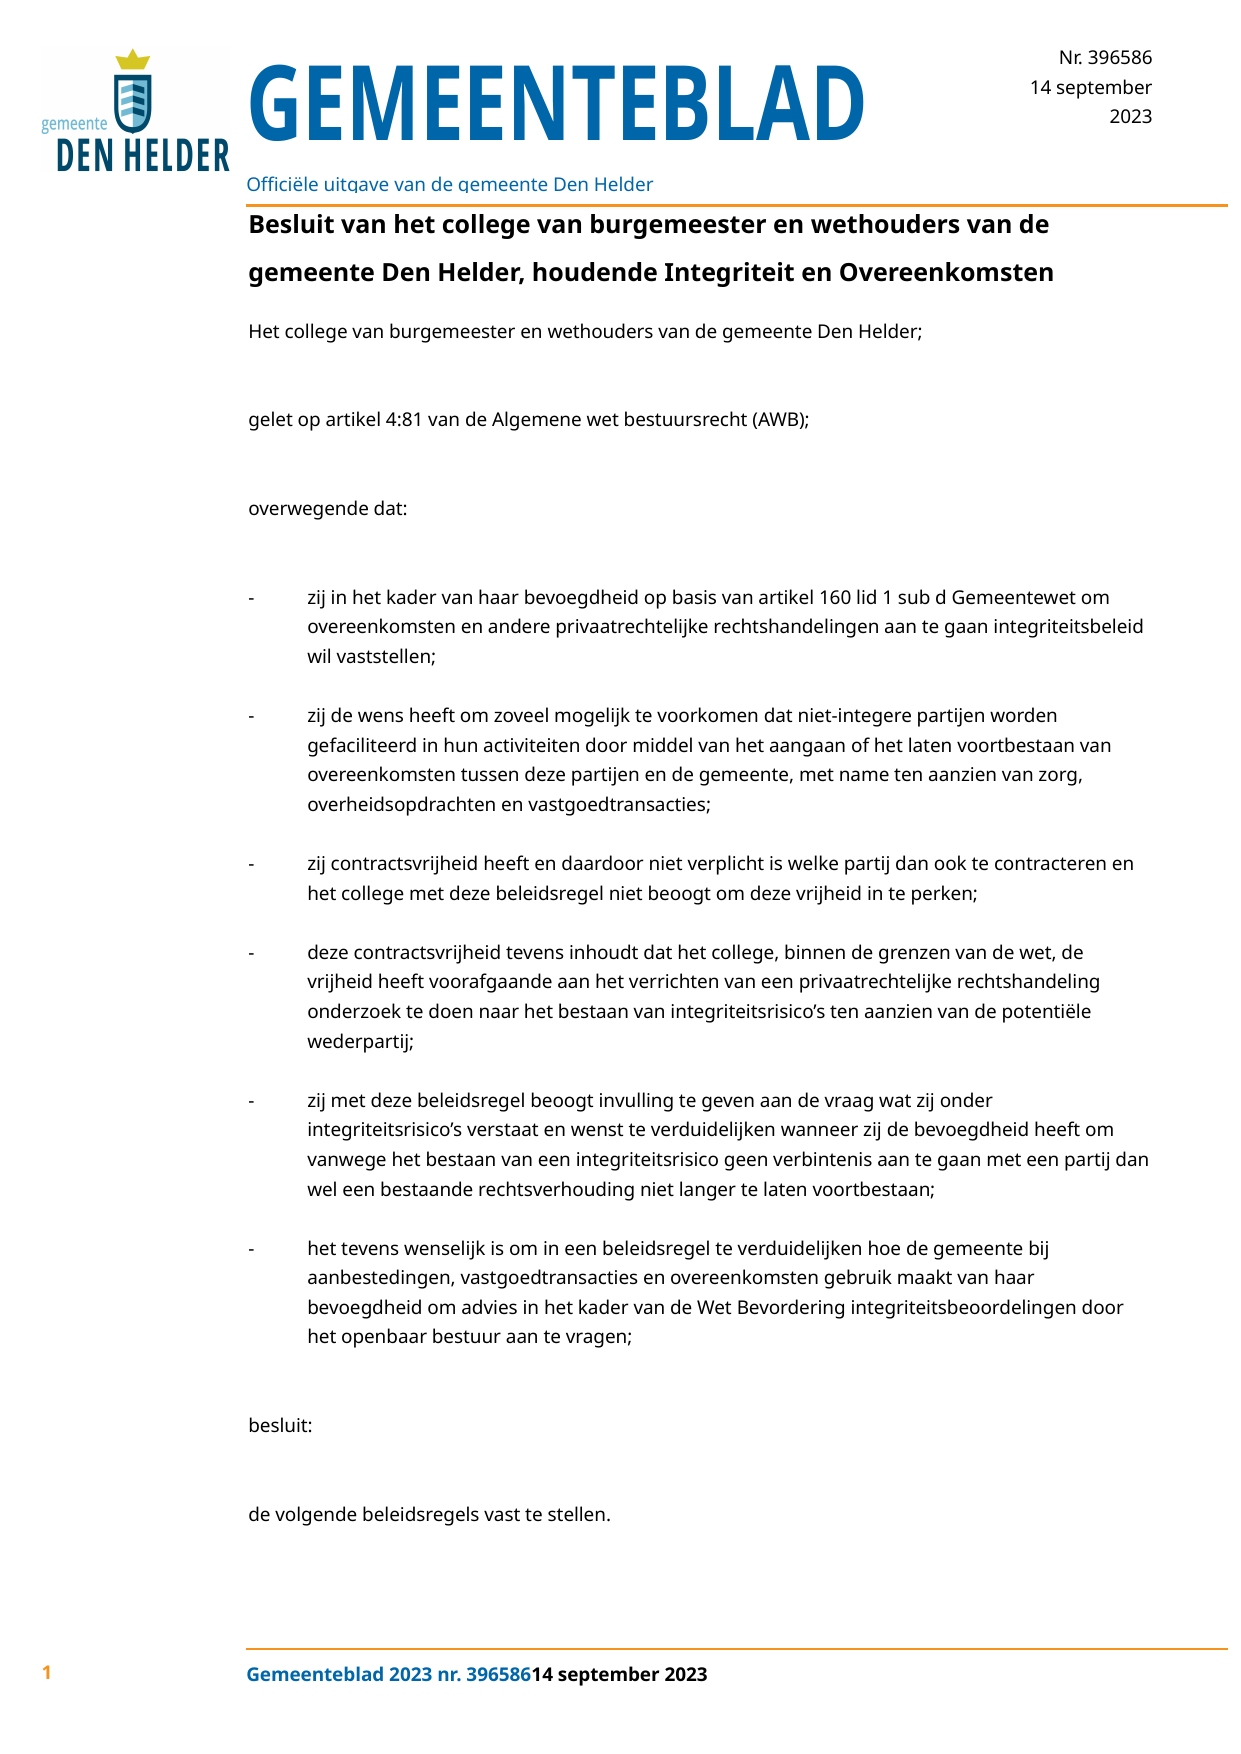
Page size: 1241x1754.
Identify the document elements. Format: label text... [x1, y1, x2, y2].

text Het college van burgemeester en wethouders van de gemeente Den Helder; [248, 318, 1152, 344]
list zij contractsvrijheid heeft en daardoor niet verplicht is welke partij dan ook te contracteren en het college met deze beleidsregel niet beoogt om deze vrijheid in te perken; [248, 850, 1152, 906]
list het tevens wenselijk is om in een beleidsregel te verduidelijken hoe de gemeente bij aanbestedingen, vastgoedtransacties en overeenkomsten gebruik maakt van haar bevoegdheid om advies in het kader van de Wet Bevordering integriteitsbeoordelingen door het openbaar bestuur aan te vragen; [248, 1235, 1152, 1349]
picture [63, 144, 68, 165]
picture [182, 144, 187, 165]
picture [100, 154, 106, 172]
list deze contractsvrijheid tevens inhoudt dat het college, binnen de grenzen van de wet, de vrijheid heeft voorafgaande aan het verrichten van een privaatrechtelijke rechtshandeling onderzoek te doen naar het bestaan van integriteitsrisico’s ten aanzien van de potentiële wederpartij; [248, 939, 1152, 1054]
text overwegende dat: [248, 495, 1152, 521]
list zij in het kader van haar bevoegdheid op basis van artikel 160 lid 1 sub d Gemeentewet om overeenkomsten en andere privaatrechtelijke rechtshandelingen aan te gaan integriteitsbeleid wil vaststellen; [248, 584, 1152, 669]
picture [130, 157, 135, 172]
text besluit: [248, 1412, 1152, 1438]
picture [220, 160, 224, 172]
list zij de wens heeft om zoveel mogelijk te voorkomen dat niet-integere partijen worden gefaciliteerd in hun activiteiten door middel van het aangaan of het laten voortbestaan van overeenkomsten tussen deze partijen en de gemeente, met name ten aanzien van zorg, overheidsopdrachten en vastgoedtransacties; [248, 702, 1152, 817]
list zij met deze beleidsregel beoogt invulling te geven aan de vraag wat zij onder integriteitsrisico’s verstaat en wenst te verduidelijken wanneer zij de bevoegdheid heeft om vanwege het bestaan van een integriteitsrisico geen verbintenis aan te gaan met een partij dan wel een bestaande rechtsverhouding niet langer te laten voortbestaan; [248, 1087, 1152, 1202]
picture [41, 47, 231, 172]
text Besluit van het college van burgemeester en wethouders van de gemeente Den Helder, houdende Integriteit en Overeenkomsten [248, 207, 1152, 288]
text de volgende beleidsregels vast te stellen. [248, 1501, 1152, 1527]
text gelet op artikel 4:81 van de Algemene wet bestuursrecht (AWB); [248, 407, 1152, 432]
